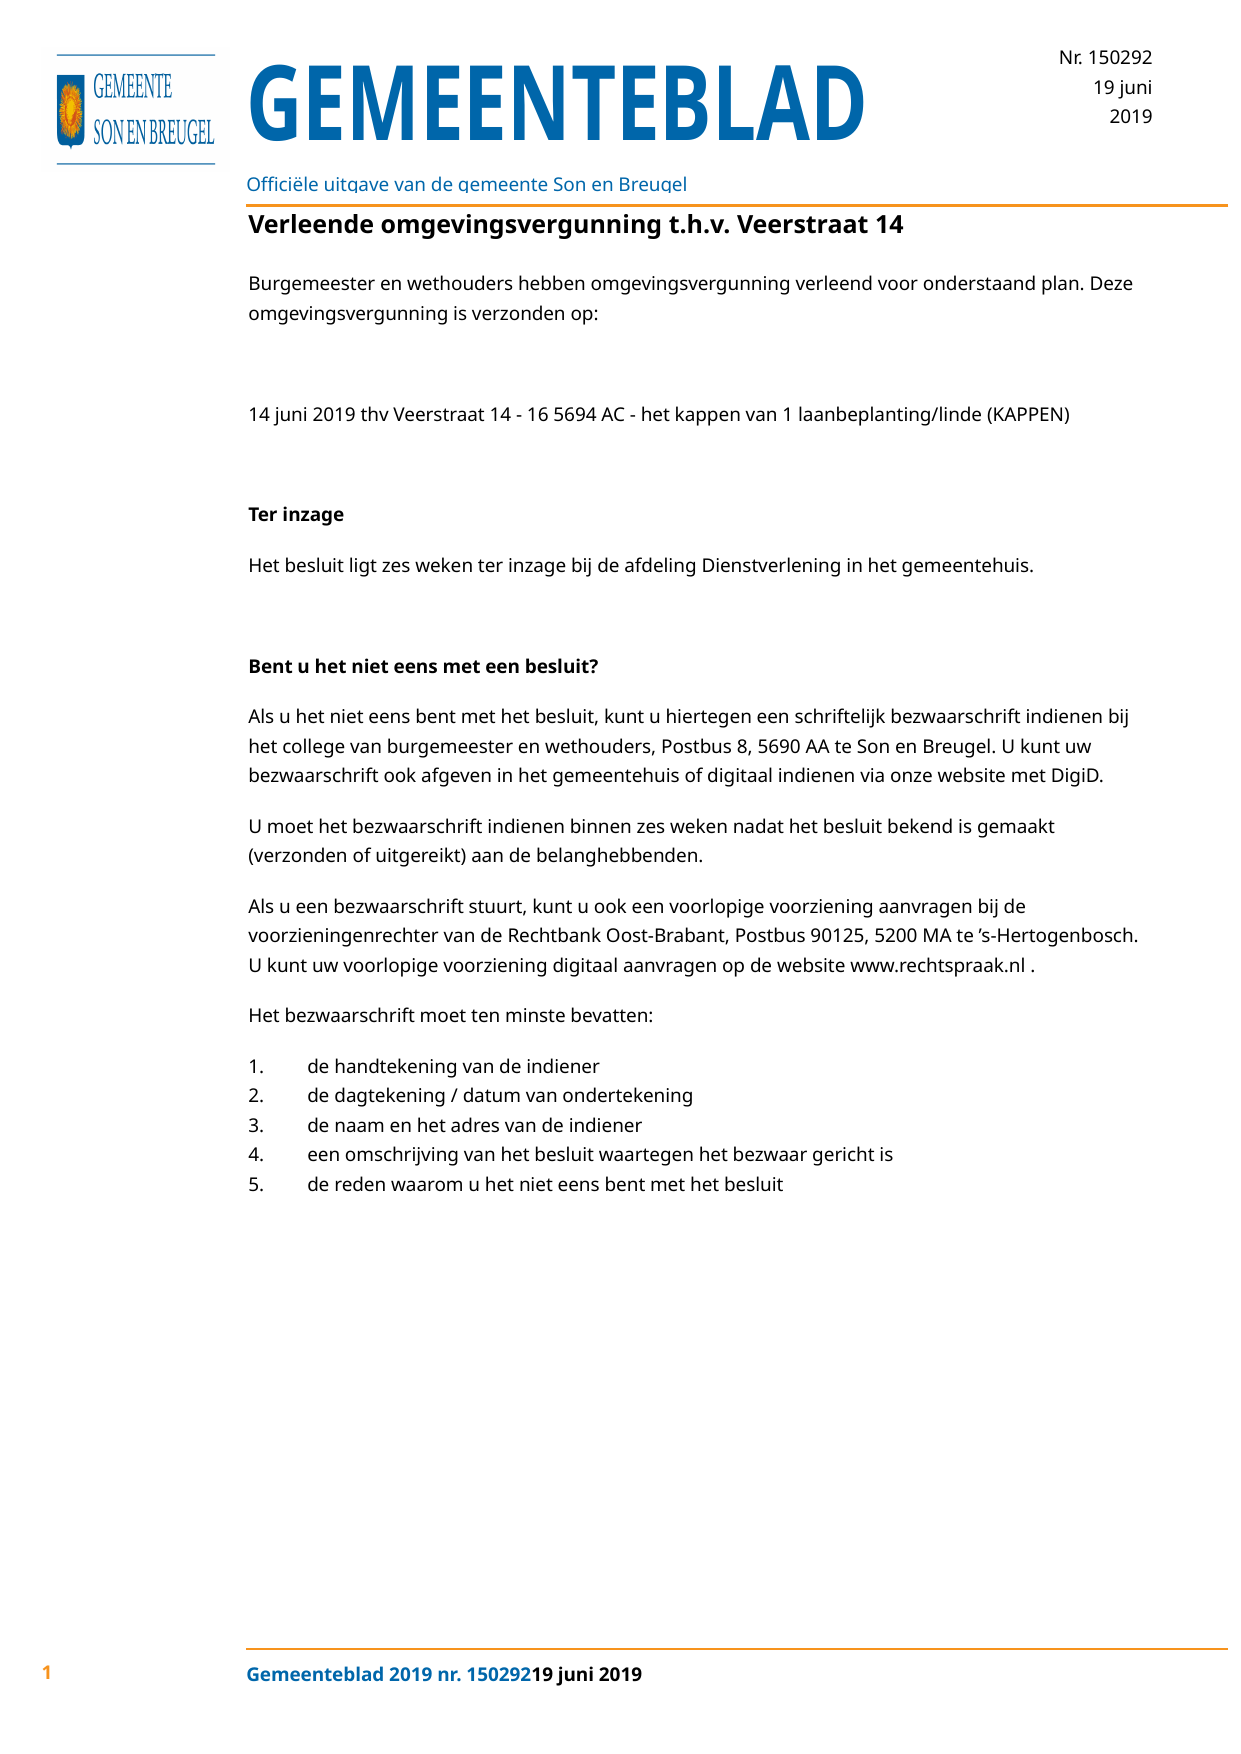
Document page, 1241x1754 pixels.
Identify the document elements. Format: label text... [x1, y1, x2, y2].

list de reden waarom u het niet eens bent met het besluit [248, 1171, 1152, 1197]
list de dagtekening / datum van ondertekening [248, 1082, 1152, 1108]
text U moet het bezwaarschrift indienen binnen zes weken nadat het besluit bekend is gemaakt (verzonden of uitgereikt) aan de belanghebbenden. [248, 813, 1152, 868]
text 14 juni 2019 thv Veerstraat 14 - 16 5694 AC - het kappen van 1 laanbeplanting/linde (KAPPEN) [248, 401, 1152, 426]
text Het besluit ligt zes weken ter inzage bij de afdeling Dienstverlening in het gemeentehuis. [248, 552, 1152, 578]
text Het bezwaarschrift moet ten minste bevatten: [248, 1002, 1152, 1028]
list een omschrijving van het besluit waartegen het bezwaar gericht is [248, 1142, 1152, 1167]
list de naam en het adres van de indiener [248, 1112, 1152, 1138]
picture [41, 47, 231, 172]
text Verleende omgevingsvergunning t.h.v. Veerstraat 14 [248, 207, 1152, 241]
text Als u het niet eens bent met het besluit, kunt u hiertegen een schriftelijk bezwaarschrift indienen bij het college van burgemeester en wethouders, Postbus 8, 5690 AA te Son en Breugel. U kunt uw bezwaarschrift ook afgeven in het gemeentehuis of digitaal indienen via onze website met DigiD. [248, 703, 1152, 788]
list de handtekening van de indiener [248, 1053, 1152, 1078]
text Als u een bezwaarschrift stuurt, kunt u ook een voorlopige voorziening aanvragen bij de voorzieningenrechter van de Rechtbank Oost-Brabant, Postbus 90125, 5200 MA te ’s-Hertogenbosch. U kunt uw voorlopige voorziening digitaal aanvragen op de website www.rechtspraak.nl . [248, 893, 1152, 978]
text Bent u het niet eens met een besluit? [248, 653, 1152, 678]
text Ter inzage [248, 502, 1152, 527]
text Burgemeester en wethouders hebben omgevingsvergunning verleend voor onderstaand plan. Deze omgevingsvergunning is verzonden op: [248, 270, 1152, 326]
